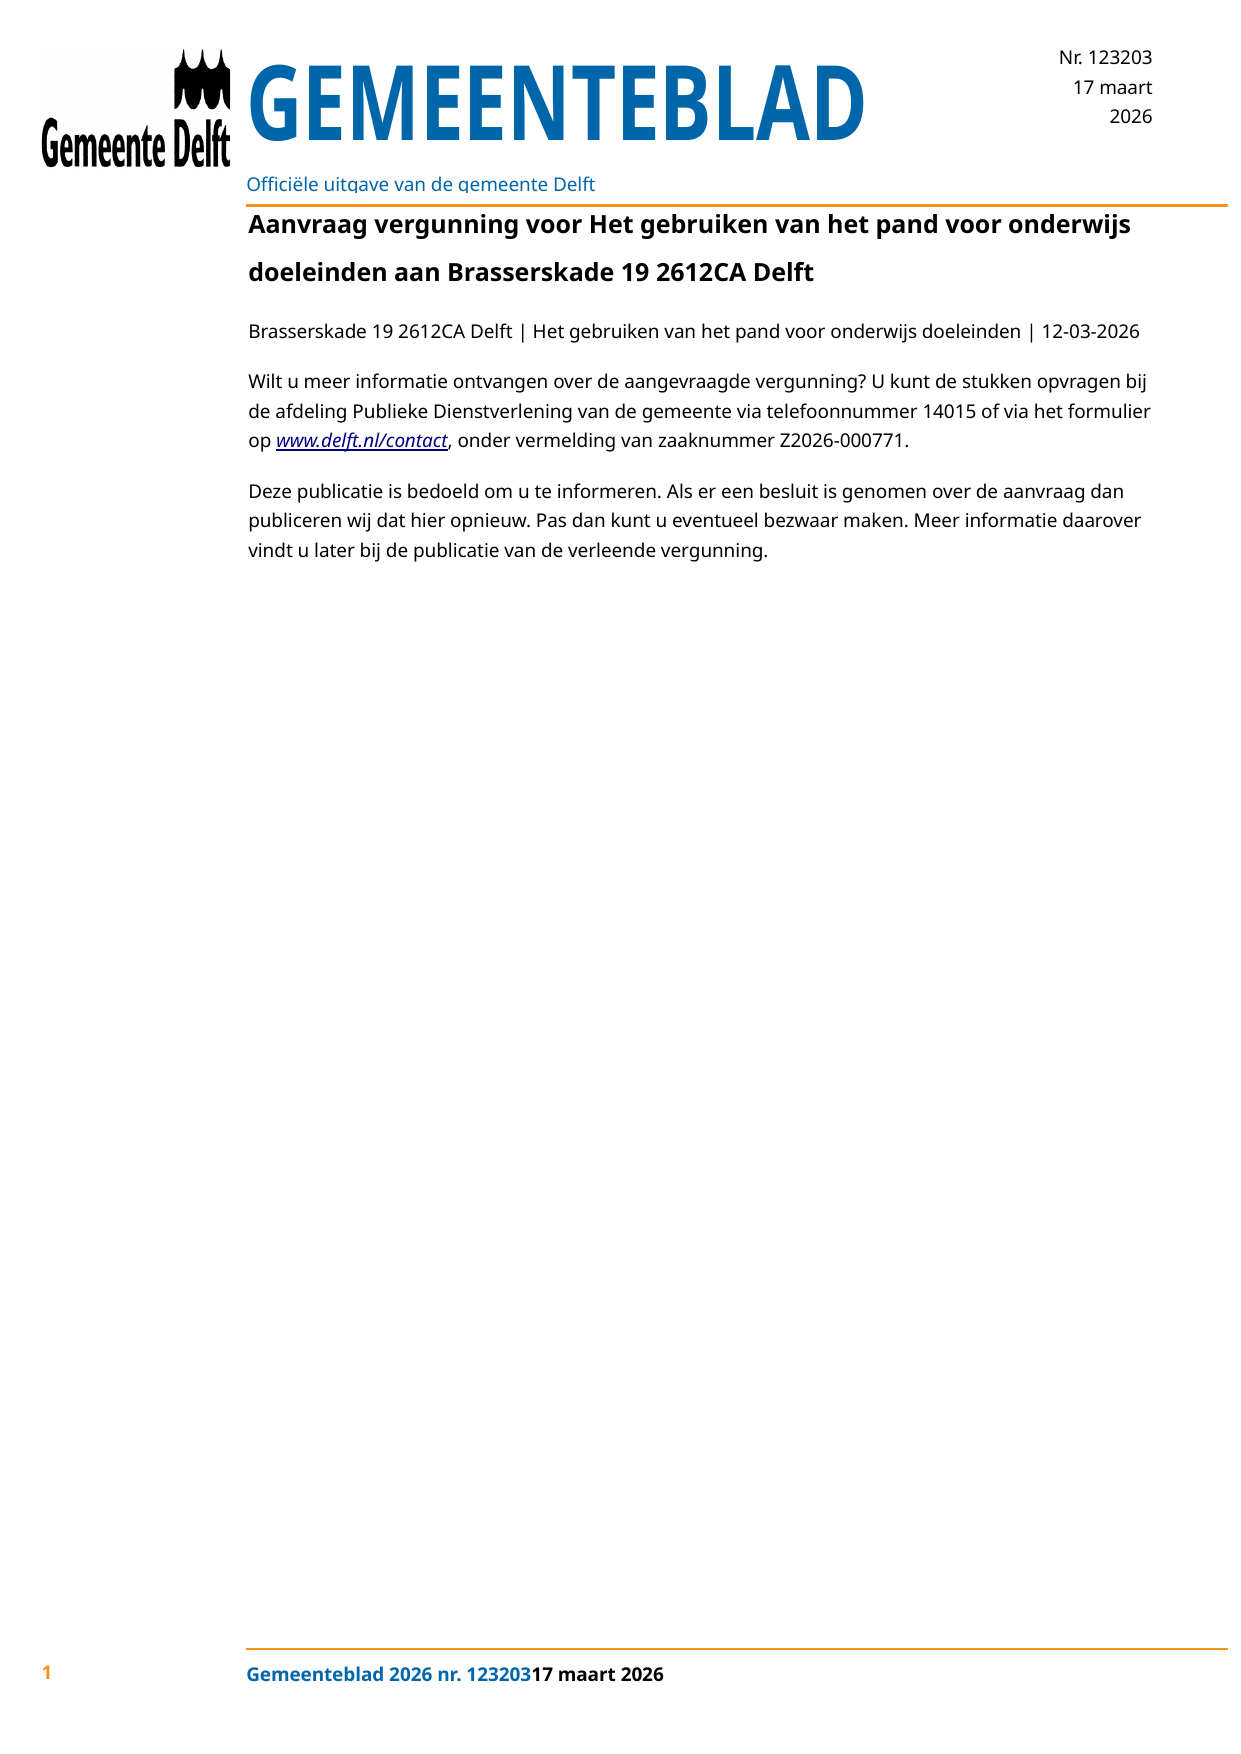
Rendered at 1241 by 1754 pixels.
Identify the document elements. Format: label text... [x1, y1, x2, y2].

text Aanvraag vergunning voor Het gebruiken van het pand voor onderwijs doeleinden aan Brasserskade 19 2612CA Delft [248, 207, 1152, 288]
text Deze publicatie is bedoeld om u te informeren. Als er een besluit is genomen over de aanvraag dan publiceren wij dat hier opnieuw. Pas dan kunt u eventueel bezwaar maken. Meer informatie daarover vindt u later bij de publicatie van de verleende vergunning. [248, 478, 1152, 563]
text Wilt u meer informatie ontvangen over de aangevraagde vergunning? U kunt de stukken opvragen bij de afdeling Publieke Dienstverlening van de gemeente via telefoonnummer 14015 of via het formulier op www.delft.nl/contact, onder vermelding van zaaknummer Z2026-000771. [248, 368, 1152, 453]
picture [41, 47, 231, 172]
text Brasserskade 19 2612CA Delft | Het gebruiken van het pand voor onderwijs doeleinden | 12-03-2026 [248, 318, 1152, 344]
